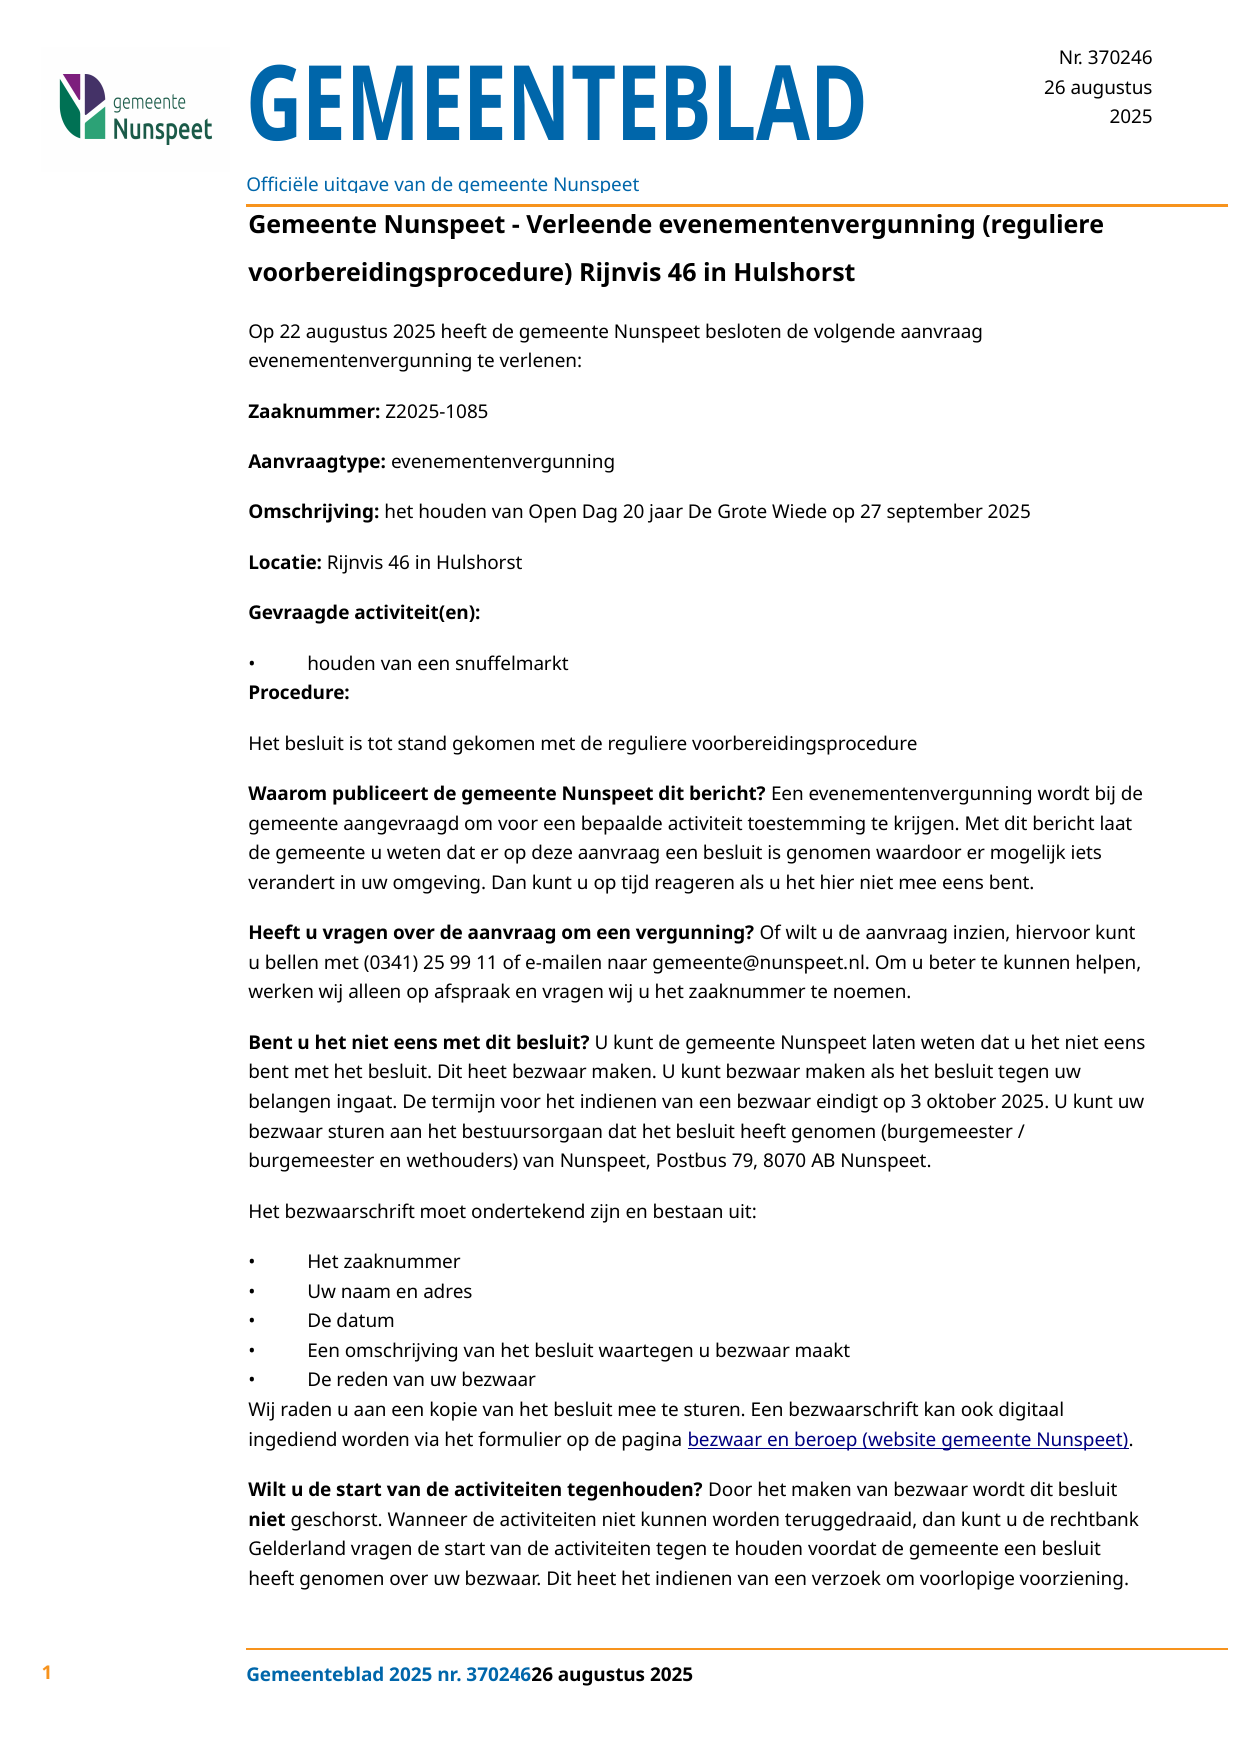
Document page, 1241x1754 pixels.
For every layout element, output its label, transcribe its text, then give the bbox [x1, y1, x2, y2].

text Gemeente Nunspeet - Verleende evenementenvergunning (reguliere voorbereidingsprocedure) Rijnvis 46 in Hulshorst [248, 207, 1152, 288]
list houden van een snuffelmarkt [248, 650, 1152, 676]
text Zaaknummer: Z2025-1085 [248, 398, 1152, 424]
text Procedure: [248, 679, 1152, 705]
picture [41, 47, 231, 172]
text Locatie: Rijnvis 46 in Hulshorst [248, 549, 1152, 575]
list Een omschrijving van het besluit waartegen u bezwaar maakt [248, 1337, 1152, 1363]
list Uw naam en adres [248, 1278, 1152, 1304]
list Het zaaknummer [248, 1248, 1152, 1274]
text Gevraagde activiteit(en): [248, 599, 1152, 625]
text Heeft u vragen over de aanvraag om een vergunning? Of wilt u de aanvraag inzien, hiervoor kunt u bellen met (0341) 25 99 11 of e-mailen naar gemeente@nunspeet.nl. Om u beter te kunnen helpen, werken wij alleen op afspraak en vragen wij u het zaaknummer te noemen. [248, 919, 1152, 1004]
text Het besluit is tot stand gekomen met de reguliere voorbereidingsprocedure [248, 730, 1152, 756]
text Aanvraagtype: evenementenvergunning [248, 448, 1152, 474]
text Bent u het niet eens met dit besluit? U kunt de gemeente Nunspeet laten weten dat u het niet eens bent met het besluit. Dit heet bezwaar maken. U kunt bezwaar maken als het besluit tegen uw belangen ingaat. De termijn voor het indienen van een bezwaar eindigt op 3 oktober 2025. U kunt uw bezwaar sturen aan het bestuursorgaan dat het besluit heeft genomen (burgemeester / burgemeester en wethouders) van Nunspeet, Postbus 79, 8070 AB Nunspeet. [248, 1029, 1152, 1173]
list De reden van uw bezwaar [248, 1367, 1152, 1392]
list De datum [248, 1307, 1152, 1333]
text Waarom publiceert de gemeente Nunspeet dit bericht? Een evenementenvergunning wordt bij de gemeente aangevraagd om voor een bepaalde activiteit toestemming te krijgen. Met dit bericht laat de gemeente u weten dat er op deze aanvraag een besluit is genomen waardoor er mogelijk iets verandert in uw omgeving. Dan kunt u op tijd reageren als u het hier niet mee eens bent. [248, 780, 1152, 895]
text Op 22 augustus 2025 heeft de gemeente Nunspeet besloten de volgende aanvraag evenementenvergunning te verlenen: [248, 318, 1152, 373]
text Omschrijving: het houden van Open Dag 20 jaar De Grote Wiede op 27 september 2025 [248, 499, 1152, 524]
text Het bezwaarschrift moet ondertekend zijn en bestaan uit: [248, 1198, 1152, 1224]
text Wij raden u aan een kopie van het besluit mee te sturen. Een bezwaarschrift kan ook digitaal ingediend worden via het formulier op de pagina bezwaar en beroep (website gemeente Nunspeet). [248, 1396, 1152, 1452]
text Wilt u de start van de activiteiten tegenhouden? Door het maken van bezwaar wordt dit besluit niet geschorst. Wanneer de activiteiten niet kunnen worden teruggedraaid, dan kunt u de rechtbank Gelderland vragen de start van de activiteiten tegen te houden voordat de gemeente een besluit heeft genomen over uw bezwaar. Dit heet het indienen van een verzoek om voorlopige voorziening. [248, 1476, 1152, 1591]
